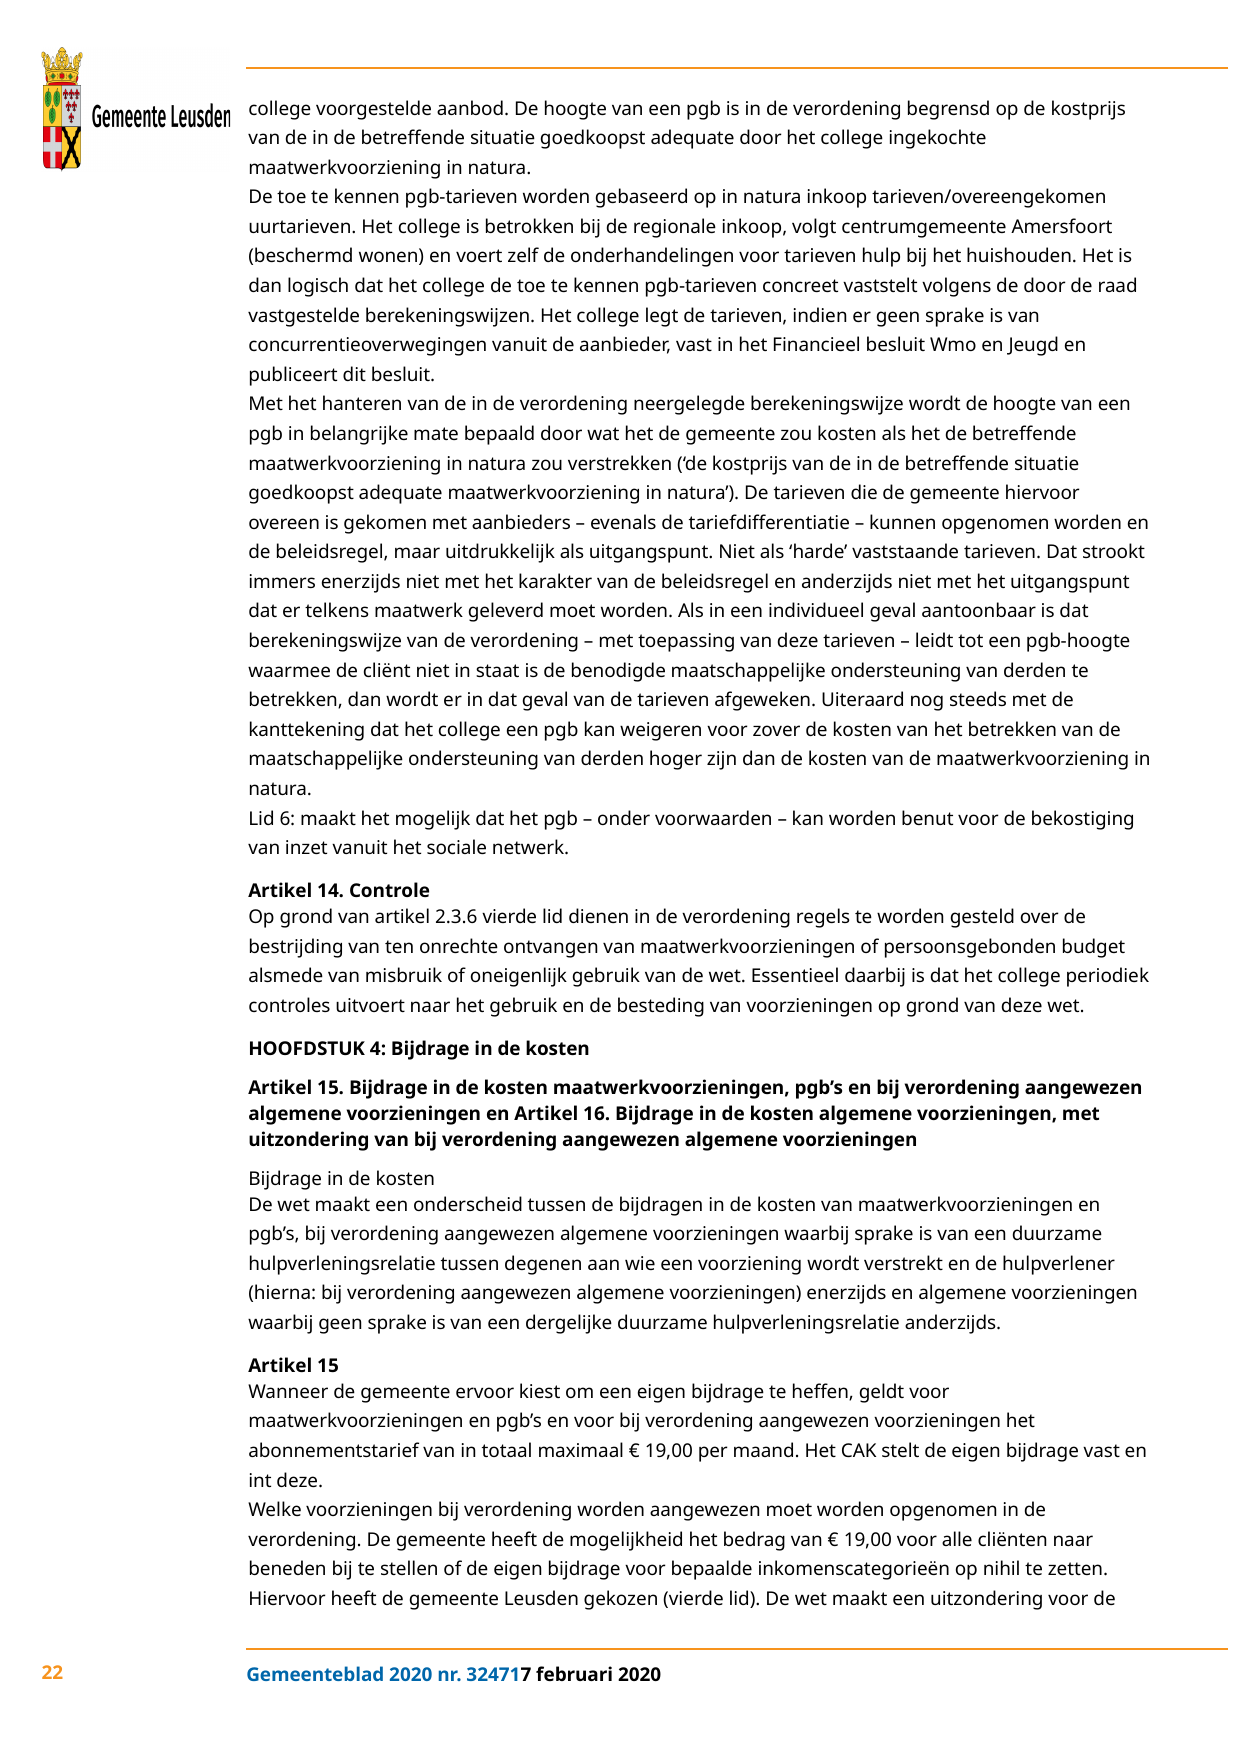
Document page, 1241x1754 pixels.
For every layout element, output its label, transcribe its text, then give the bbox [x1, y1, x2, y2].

text Welke voorzieningen bij verordening worden aangewezen moet worden opgenomen in de verordening. De gemeente heeft de mogelijkheid het bedrag van € 19,00 voor alle cliënten naar beneden bij te stellen of de eigen bijdrage voor bepaalde inkomenscategorieën op nihil te zetten. Hiervoor heeft de gemeente Leusden gekozen (vierde lid). De wet maakt een uitzondering voor de [248, 1496, 1152, 1611]
text Op grond van artikel 2.3.6 vierde lid dienen in de verordening regels te worden gesteld over de bestrijding van ten onrechte ontvangen van maatwerkvoorzieningen of persoonsgebonden budget alsmede van misbruik of oneigenlijk gebruik van de wet. Essentieel daarbij is dat het college periodiek controles uitvoert naar het gebruik en de besteding van voorzieningen op grond van deze wet. [248, 903, 1152, 1018]
text Artikel 14. Controle [248, 877, 1152, 903]
text college voorgestelde aanbod. De hoogte van een pgb is in de verordening begrensd op de kostprijs van de in de betreffende situatie goedkoopst adequate door het college ingekochte maatwerkvoorziening in natura. [248, 95, 1152, 180]
text HOOFDSTUK 4: Bijdrage in de kosten [248, 1035, 1152, 1061]
text Wanneer de gemeente ervoor kiest om een eigen bijdrage te heffen, geldt voor maatwerkvoorzieningen en pgb’s en voor bij verordening aangewezen voorzieningen het abonnementstarief van in totaal maximaal € 19,00 per maand. Het CAK stelt de eigen bijdrage vast en int deze. [248, 1378, 1152, 1492]
text Bijdrage in de kosten [248, 1165, 1152, 1191]
text Artikel 15 [248, 1352, 1152, 1378]
text Met het hanteren van de in de verordening neergelegde berekeningswijze wordt de hoogte van een pgb in belangrijke mate bepaald door wat het de gemeente zou kosten als het de betreffende maatwerkvoorziening in natura zou verstrekken (‘de kostprijs van de in de betreffende situatie goedkoopst adequate maatwerkvoorziening in natura’). De tarieven die de gemeente hiervoor overeen is gekomen met aanbieders – evenals de tariefdifferentiatie – kunnen opgenomen worden en de beleidsregel, maar uitdrukkelijk als uitgangspunt. Niet als ‘harde’ vaststaande tarieven. Dat strookt immers enerzijds niet met het karakter van de beleidsregel en anderzijds niet met het uitgangspunt dat er telkens maatwerk geleverd moet worden. Als in een individueel geval aantoonbaar is dat berekeningswijze van de verordening – met toepassing van deze tarieven – leidt tot een pgb-hoogte waarmee de cliënt niet in staat is de benodigde maatschappelijke ondersteuning van derden te betrekken, dan wordt er in dat geval van de tarieven afgeweken. Uiteraard nog steeds met de kanttekening dat het college een pgb kan weigeren voor zover de kosten van het betrekken van de maatschappelijke ondersteuning van derden hoger zijn dan de kosten van de maatwerkvoorziening in natura. [248, 391, 1152, 801]
text De wet maakt een onderscheid tussen de bijdragen in de kosten van maatwerkvoorzieningen en pgb’s, bij verordening aangewezen algemene voorzieningen waarbij sprake is van een duurzame hulpverleningsrelatie tussen degenen aan wie een voorziening wordt verstrekt en de hulpverlener (hierna: bij verordening aangewezen algemene voorzieningen) enerzijds en algemene voorzieningen waarbij geen sprake is van een dergelijke duurzame hulpverleningsrelatie anderzijds. [248, 1191, 1152, 1335]
text Lid 6: maakt het mogelijk dat het pgb – onder voorwaarden – kan worden benut voor de bekostiging van inzet vanuit het sociale netwerk. [248, 805, 1152, 860]
picture [41, 47, 231, 172]
text De toe te kennen pgb-tarieven worden gebaseerd op in natura inkoop tarieven/overeengekomen uurtarieven. Het college is betrokken bij de regionale inkoop, volgt centrumgemeente Amersfoort (beschermd wonen) en voert zelf de onderhandelingen voor tarieven hulp bij het huishouden. Het is dan logisch dat het college de toe te kennen pgb-tarieven concreet vaststelt volgens de door de raad vastgestelde berekeningswijzen. Het college legt de tarieven, indien er geen sprake is van concurrentieoverwegingen vanuit de aanbieder, vast in het Financieel besluit Wmo en Jeugd en publiceert dit besluit. [248, 183, 1152, 387]
text Artikel 15. Bijdrage in de kosten maatwerkvoorzieningen, pgb’s en bij verordening aangewezen algemene voorzieningen en Artikel 16. Bijdrage in de kosten algemene voorzieningen, met uitzondering van bij verordening aangewezen algemene voorzieningen [248, 1074, 1152, 1152]
